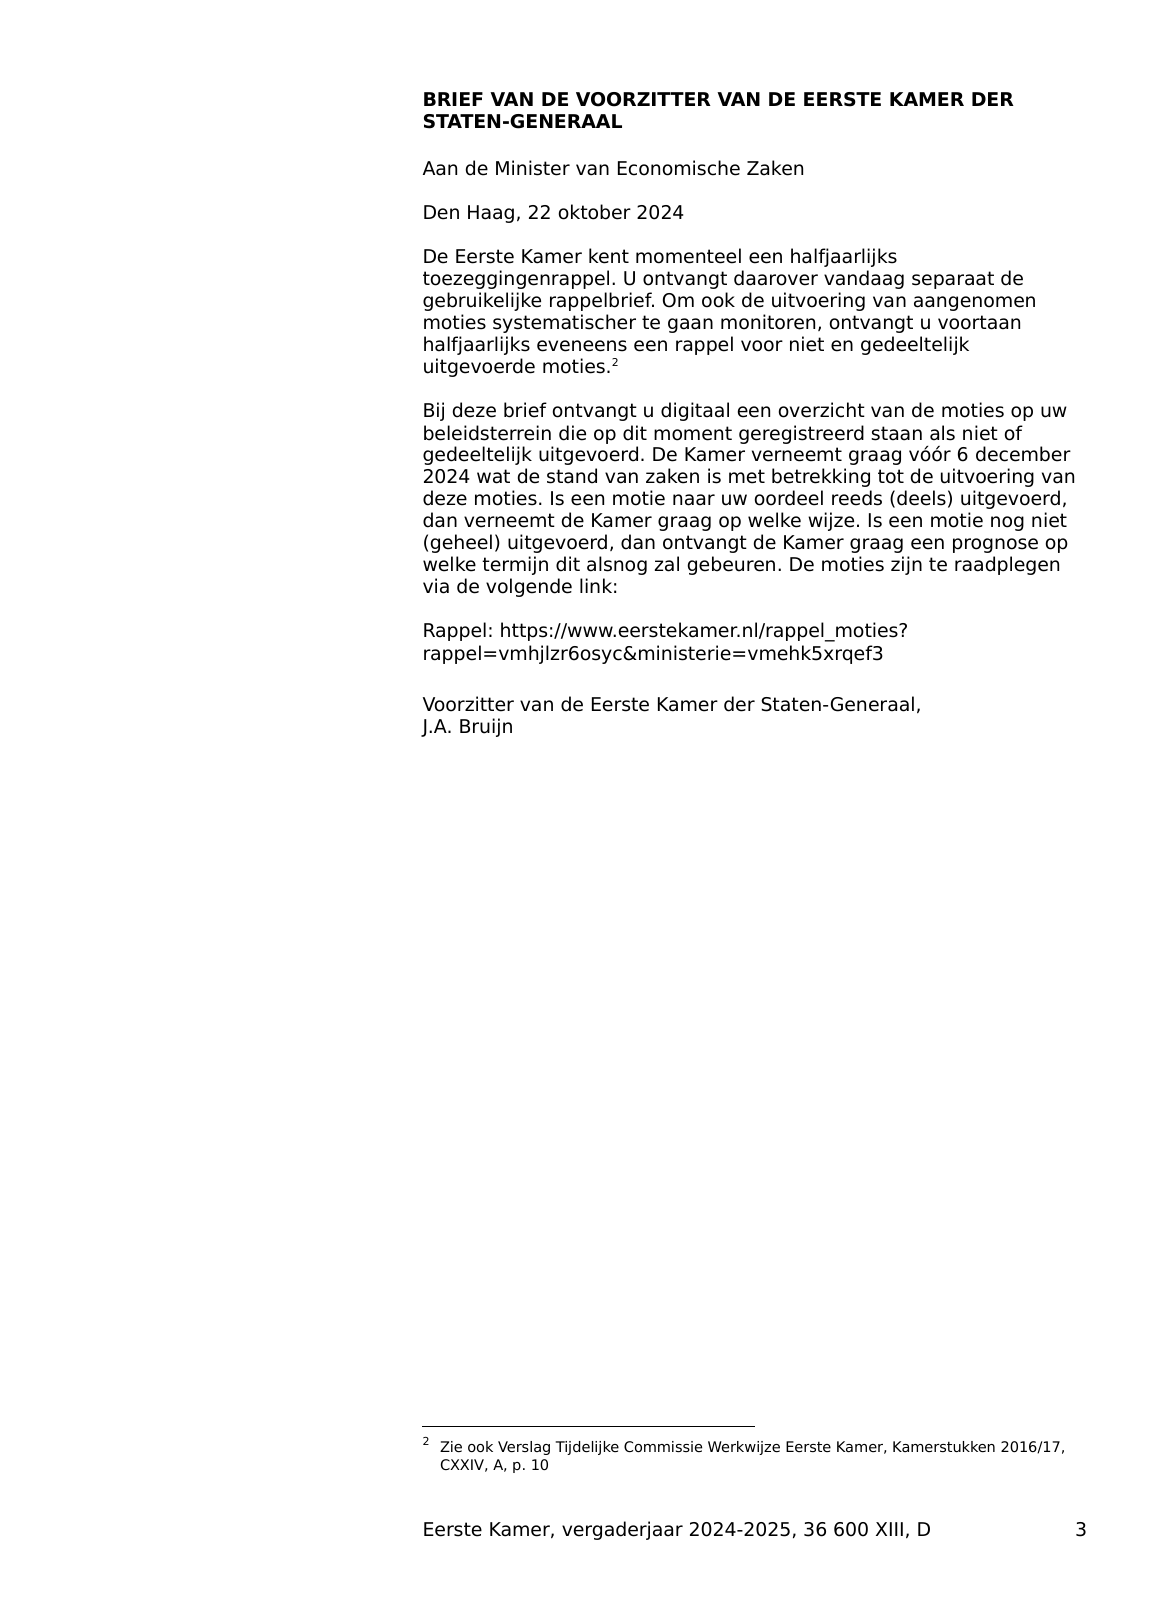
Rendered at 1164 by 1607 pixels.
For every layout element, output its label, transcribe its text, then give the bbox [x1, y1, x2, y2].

text Voorzitter van de Eerste Kamer der Staten-Generaal, J.A. Bruijn [422, 694, 1087, 738]
text Rappel: https://www.eerstekamer.nl/rappel_moties?rappel=vmhjlzr6osyc&ministerie=vmehk5xrqef3 [422, 620, 1087, 664]
text Den Haag, 22 oktober 2024 [422, 202, 1087, 224]
subtitle BRIEF VAN DE VOORZITTER VAN DE EERSTE KAMER DER STATEN-GENERAAL [422, 89, 1087, 133]
text Aan de Minister van Economische Zaken [422, 158, 1087, 180]
text Bij deze brief ontvangt u digitaal een overzicht van de moties op uw beleidsterrein die op dit moment geregistreerd staan als niet of gedeeltelijk uitgevoerd. De Kamer verneemt graag vóór 6 december 2024 wat de stand van zaken is met betrekking tot de uitvoering van deze moties. Is een motie naar uw oordeel reeds (deels) uitgevoerd, dan verneemt de Kamer graag op welke wijze. Is een motie nog niet (geheel) uitgevoerd, dan ontvangt de Kamer graag een prognose op welke termijn dit alsnog zal gebeuren. De moties zijn te raadplegen via de volgende link: [422, 400, 1087, 598]
text De Eerste Kamer kent momenteel een halfjaarlijks toezeggingenrappel. U ontvangt daarover vandaag separaat de gebruikelijke rappelbrief. Om ook de uitvoering van aangenomen moties systematischer te gaan monitoren, ontvangt u voortaan halfjaarlijks eveneens een rappel voor niet en gedeeltelijk uitgevoerde moties. [422, 246, 1087, 378]
text Zie ook Verslag Tijdelijke Commissie Werkwijze Eerste Kamer, Kamerstukken 2016/17, CXXIV, A, p. 10 [422, 1435, 1087, 1474]
